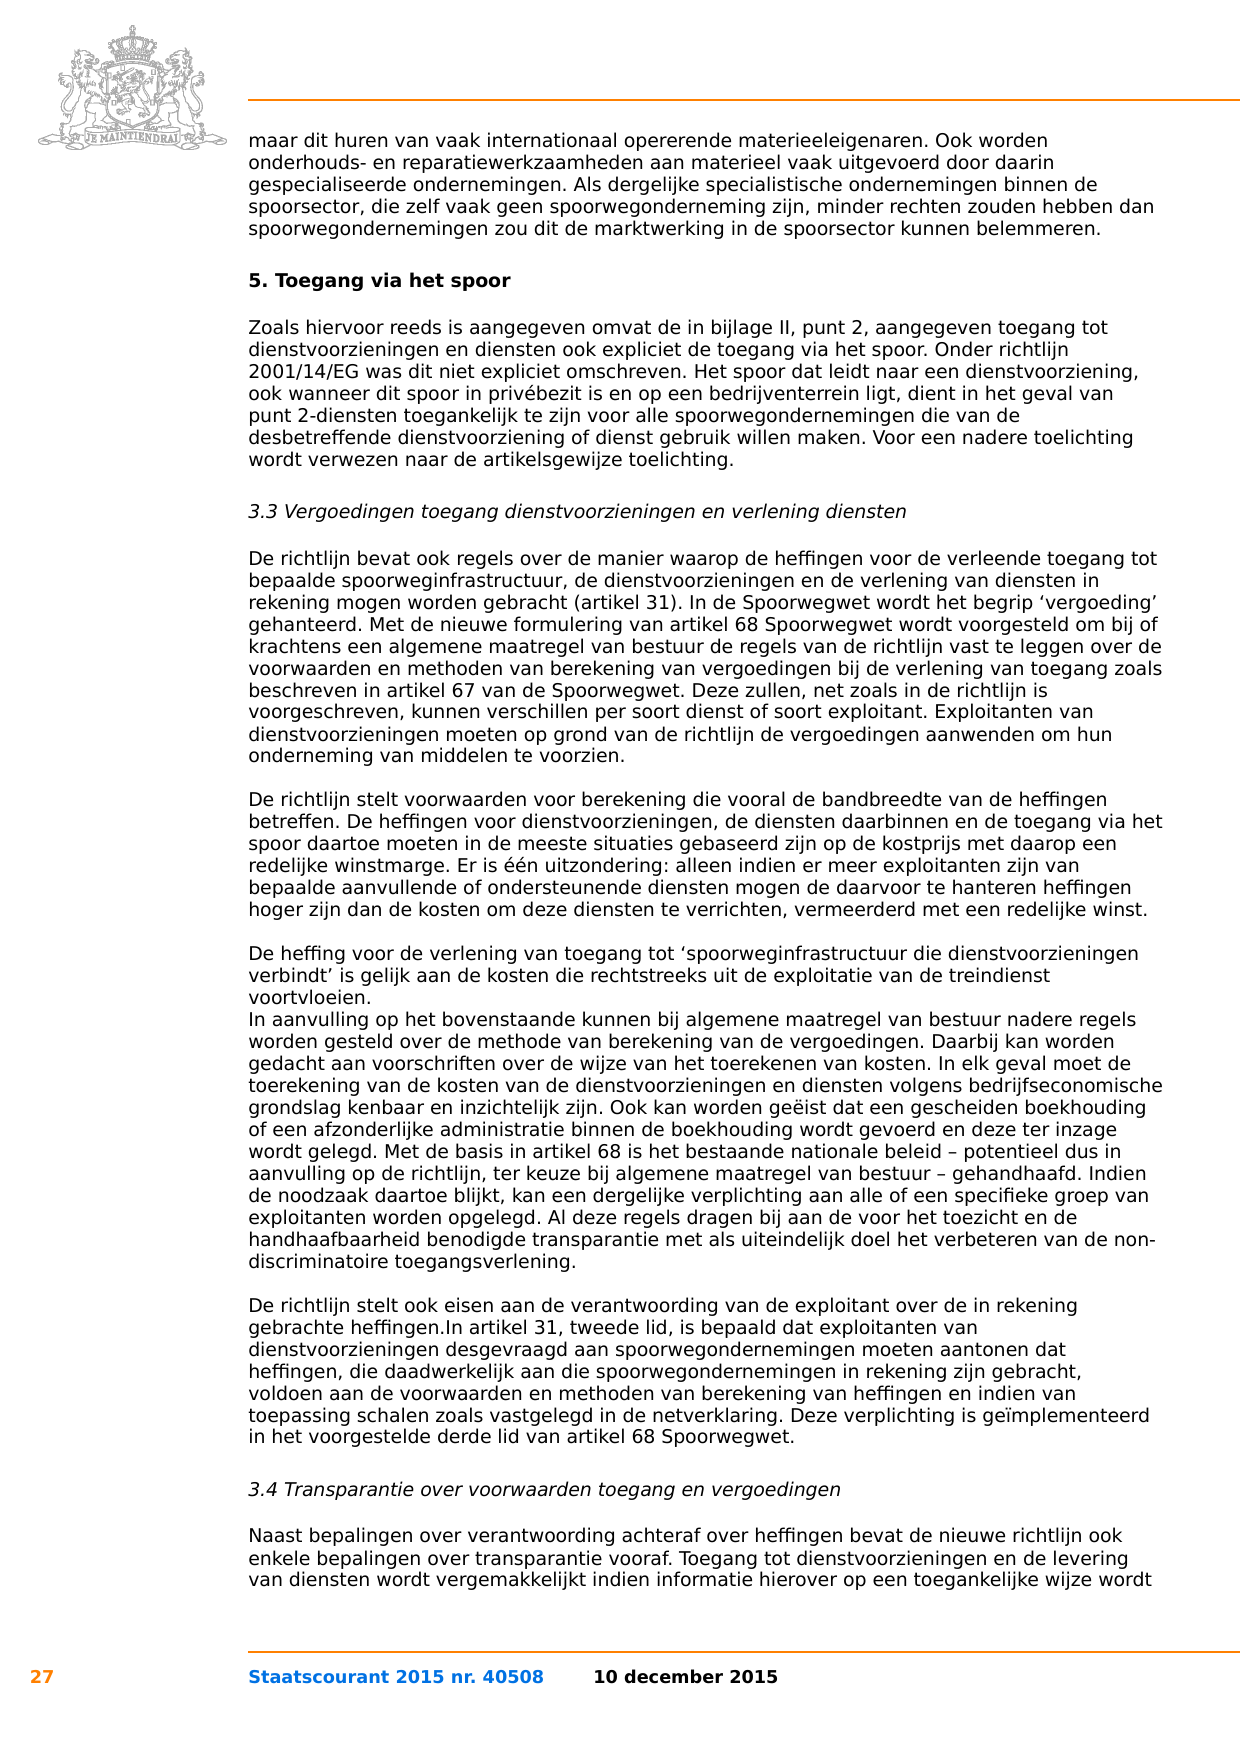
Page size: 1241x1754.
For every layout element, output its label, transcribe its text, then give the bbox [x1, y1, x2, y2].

subtitle 3.3 Vergoedingen toegang dienstvoorzieningen en verlening diensten [248, 501, 1163, 523]
subtitle 5. Toegang via het spoor [248, 270, 1163, 292]
text De richtlijn stelt voorwaarden voor berekening die vooral de bandbreedte van de heffingen betreffen. De heffingen voor dienstvoorzieningen, de diensten daarbinnen en de toegang via het spoor daartoe moeten in de meeste situaties gebaseerd zijn op de kostprijs met daarop een redelijke winstmarge. Er is één uitzondering: alleen indien er meer exploitanten zijn van bepaalde aanvullende of ondersteunende diensten mogen de daarvoor te hanteren heffingen hoger zijn dan de kosten om deze diensten te verrichten, vermeerderd met een redelijke winst. [248, 789, 1163, 921]
text De heffing voor de verlening van toegang tot ‘spoorweginfrastructuur die dienstvoorzieningen verbindt’ is gelijk aan de kosten die rechtstreeks uit de exploitatie van de treindienst voortvloeien. [248, 943, 1163, 1009]
text De richtlijn stelt ook eisen aan de verantwoording van de exploitant over de in rekening gebrachte heffingen.In artikel 31, tweede lid, is bepaald dat exploitanten van dienstvoorzieningen desgevraagd aan spoorwegondernemingen moeten aantonen dat heffingen, die daadwerkelijk aan die spoorwegondernemingen in rekening zijn gebracht, voldoen aan de voorwaarden en methoden van berekening van heffingen en indien van toepassing schalen zoals vastgelegd in de netverklaring. Deze verplichting is geïmplementeerd in het voorgestelde derde lid van artikel 68 Spoorwegwet. [248, 1294, 1163, 1448]
picture [38, 25, 227, 150]
text maar dit huren van vaak internationaal opererende materieeleigenaren. Ook worden onderhouds- en reparatiewerkzaamheden aan materieel vaak uitgevoerd door daarin gespecialiseerde ondernemingen. Als dergelijke specialistische ondernemingen binnen de spoorsector, die zelf vaak geen spoorwegonderneming zijn, minder rechten zouden hebben dan spoorwegondernemingen zou dit de marktwerking in de spoorsector kunnen belemmeren. [248, 130, 1163, 240]
text De richtlijn bevat ook regels over de manier waarop de heffingen voor de verleende toegang tot bepaalde spoorweginfrastructuur, de dienstvoorzieningen en de verlening van diensten in rekening mogen worden gebracht (artikel 31). In de Spoorwegwet wordt het begrip ‘vergoeding’ gehanteerd. Met de nieuwe formulering van artikel 68 Spoorwegwet wordt voorgesteld om bij of krachtens een algemene maatregel van bestuur de regels van de richtlijn vast te leggen over de voorwaarden en methoden van berekening van vergoedingen bij de verlening van toegang zoals beschreven in artikel 67 van de Spoorwegwet. Deze zullen, net zoals in de richtlijn is voorgeschreven, kunnen verschillen per soort dienst of soort exploitant. Exploitanten van dienstvoorzieningen moeten op grond van de richtlijn de vergoedingen aanwenden om hun onderneming van middelen te voorzien. [248, 548, 1163, 767]
subtitle 3.4 Transparantie over voorwaarden toegang en vergoedingen [248, 1478, 1163, 1500]
text Zoals hiervoor reeds is aangegeven omvat de in bijlage II, punt 2, aangegeven toegang tot dienstvoorzieningen en diensten ook expliciet de toegang via het spoor. Onder richtlijn 2001/14/EG was dit niet expliciet omschreven. Het spoor dat leidt naar een dienstvoorziening, ook wanneer dit spoor in privébezit is en op een bedrijventerrein ligt, dient in het geval van punt 2-diensten toegankelijk te zijn voor alle spoorwegondernemingen die van de desbetreffende dienstvoorziening of dienst gebruik willen maken. Voor een nadere toelichting wordt verwezen naar de artikelsgewijze toelichting. [248, 317, 1163, 471]
text In aanvulling op het bovenstaande kunnen bij algemene maatregel van bestuur nadere regels worden gesteld over de methode van berekening van de vergoedingen. Daarbij kan worden gedacht aan voorschriften over de wijze van het toerekenen van kosten. In elk geval moet de toerekening van de kosten van de dienstvoorzieningen en diensten volgens bedrijfseconomische grondslag kenbaar en inzichtelijk zijn. Ook kan worden geëist dat een gescheiden boekhouding of een afzonderlijke administratie binnen de boekhouding wordt gevoerd en deze ter inzage wordt gelegd. Met de basis in artikel 68 is het bestaande nationale beleid – potentieel dus in aanvulling op de richtlijn, ter keuze bij algemene maatregel van bestuur – gehandhaafd. Indien de noodzaak daartoe blijkt, kan een dergelijke verplichting aan alle of een specifieke groep van exploitanten worden opgelegd. Al deze regels dragen bij aan de voor het toezicht en de handhaafbaarheid benodigde transparantie met als uiteindelijk doel het verbeteren van de non-discriminatoire toegangsverlening. [248, 1009, 1163, 1273]
text Naast bepalingen over verantwoording achteraf over heffingen bevat de nieuwe richtlijn ook enkele bepalingen over transparantie vooraf. Toegang tot dienstvoorzieningen en de levering van diensten wordt vergemakkelijkt indien informatie hierover op een toegankelijke wijze wordt [248, 1525, 1163, 1591]
